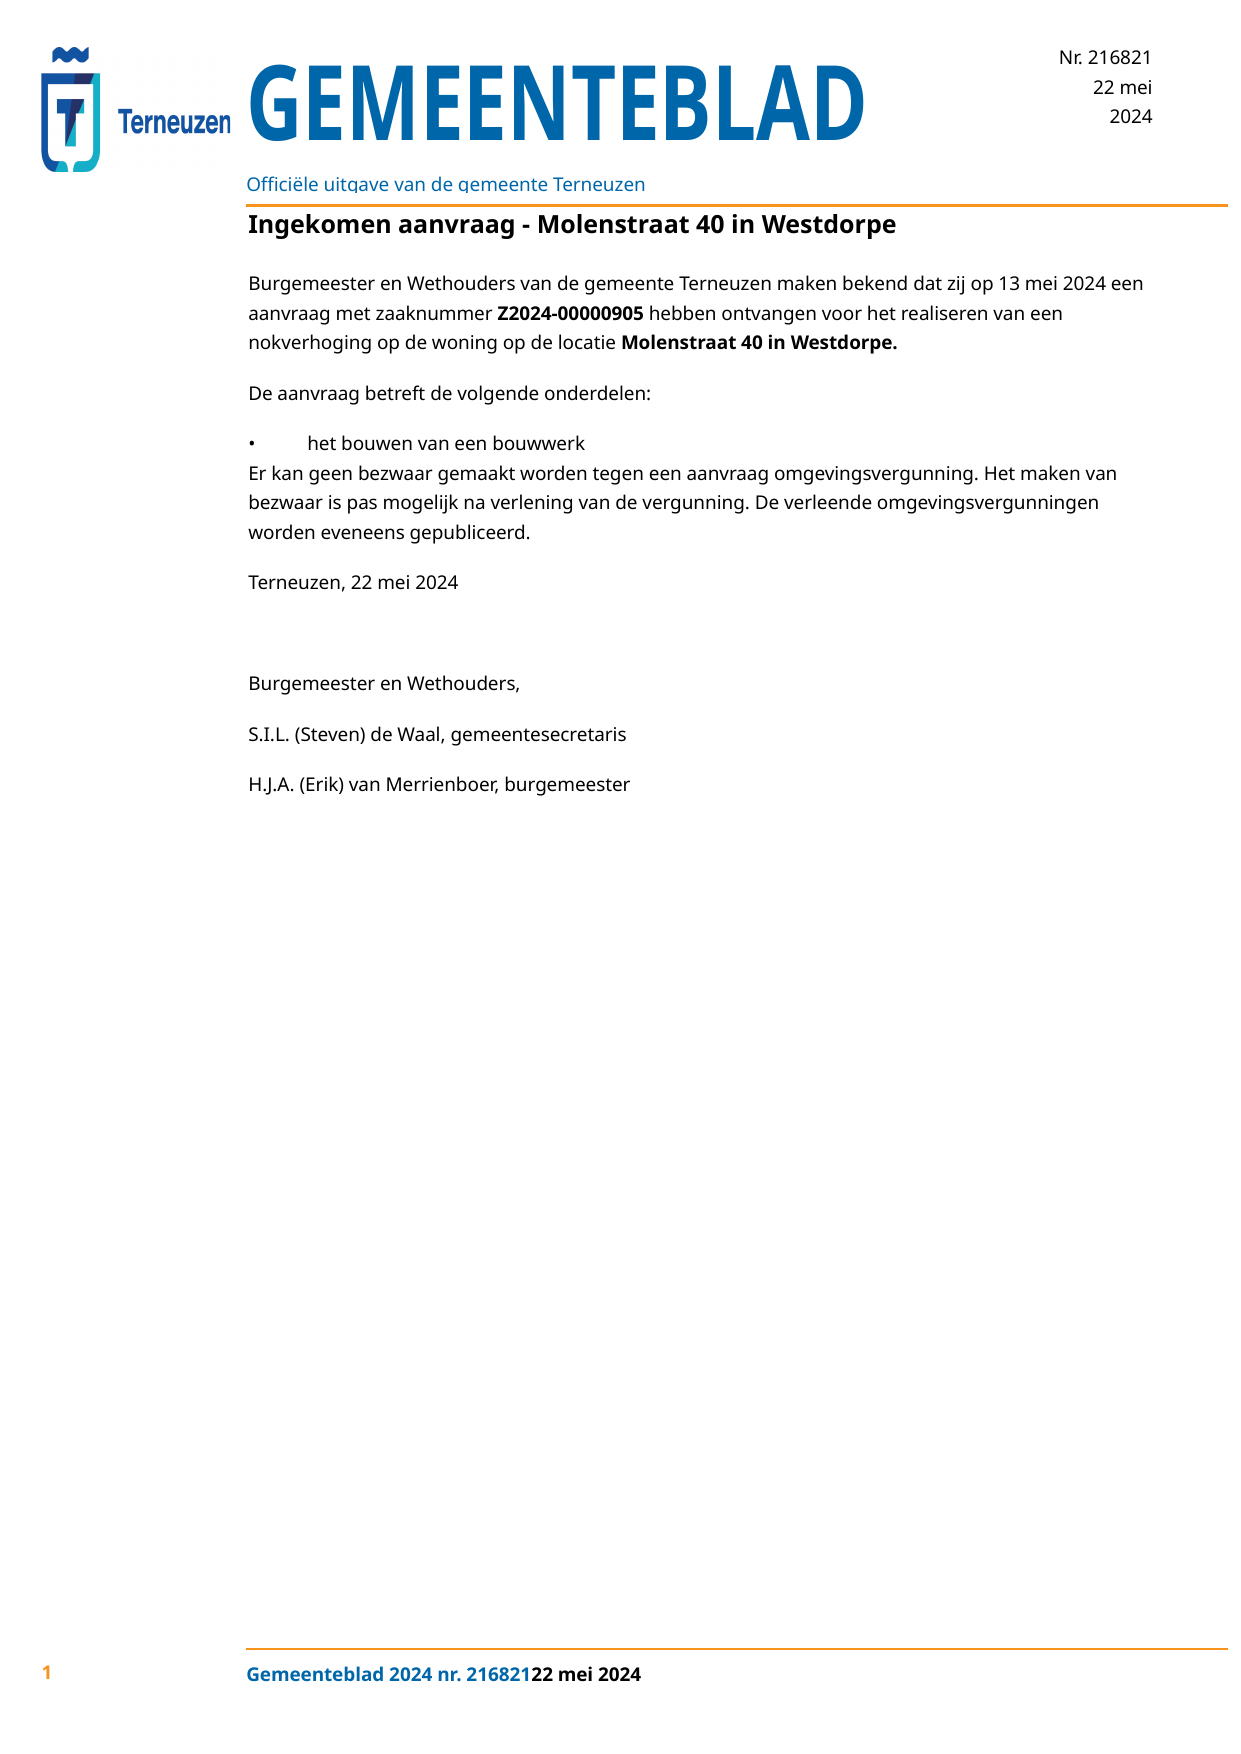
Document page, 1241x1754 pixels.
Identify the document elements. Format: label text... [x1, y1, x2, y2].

picture [41, 47, 231, 172]
text Ingekomen aanvraag - Molenstraat 40 in Westdorpe [248, 207, 1152, 241]
text S.I.L. (Steven) de Waal, gemeentesecretaris [248, 721, 1152, 746]
text Terneuzen, 22 mei 2024 [248, 569, 1152, 595]
text Burgemeester en Wethouders, [248, 670, 1152, 696]
text De aanvraag betreft de volgende onderdelen: [248, 380, 1152, 406]
text Burgemeester en Wethouders van de gemeente Terneuzen maken bekend dat zij op 13 mei 2024 een aanvraag met zaaknummer Z2024-00000905 hebben ontvangen voor het realiseren van een nokverhoging op de woning op de locatie Molenstraat 40 in Westdorpe. [248, 270, 1152, 355]
text H.J.A. (Erik) van Merrienboer, burgemeester [248, 771, 1152, 797]
text Er kan geen bezwaar gemaakt worden tegen een aanvraag omgevingsvergunning. Het maken van bezwaar is pas mogelijk na verlening van de vergunning. De verleende omgevingsvergunningen worden eveneens gepubliceerd. [248, 460, 1152, 545]
list het bouwen van een bouwwerk [248, 430, 1152, 456]
